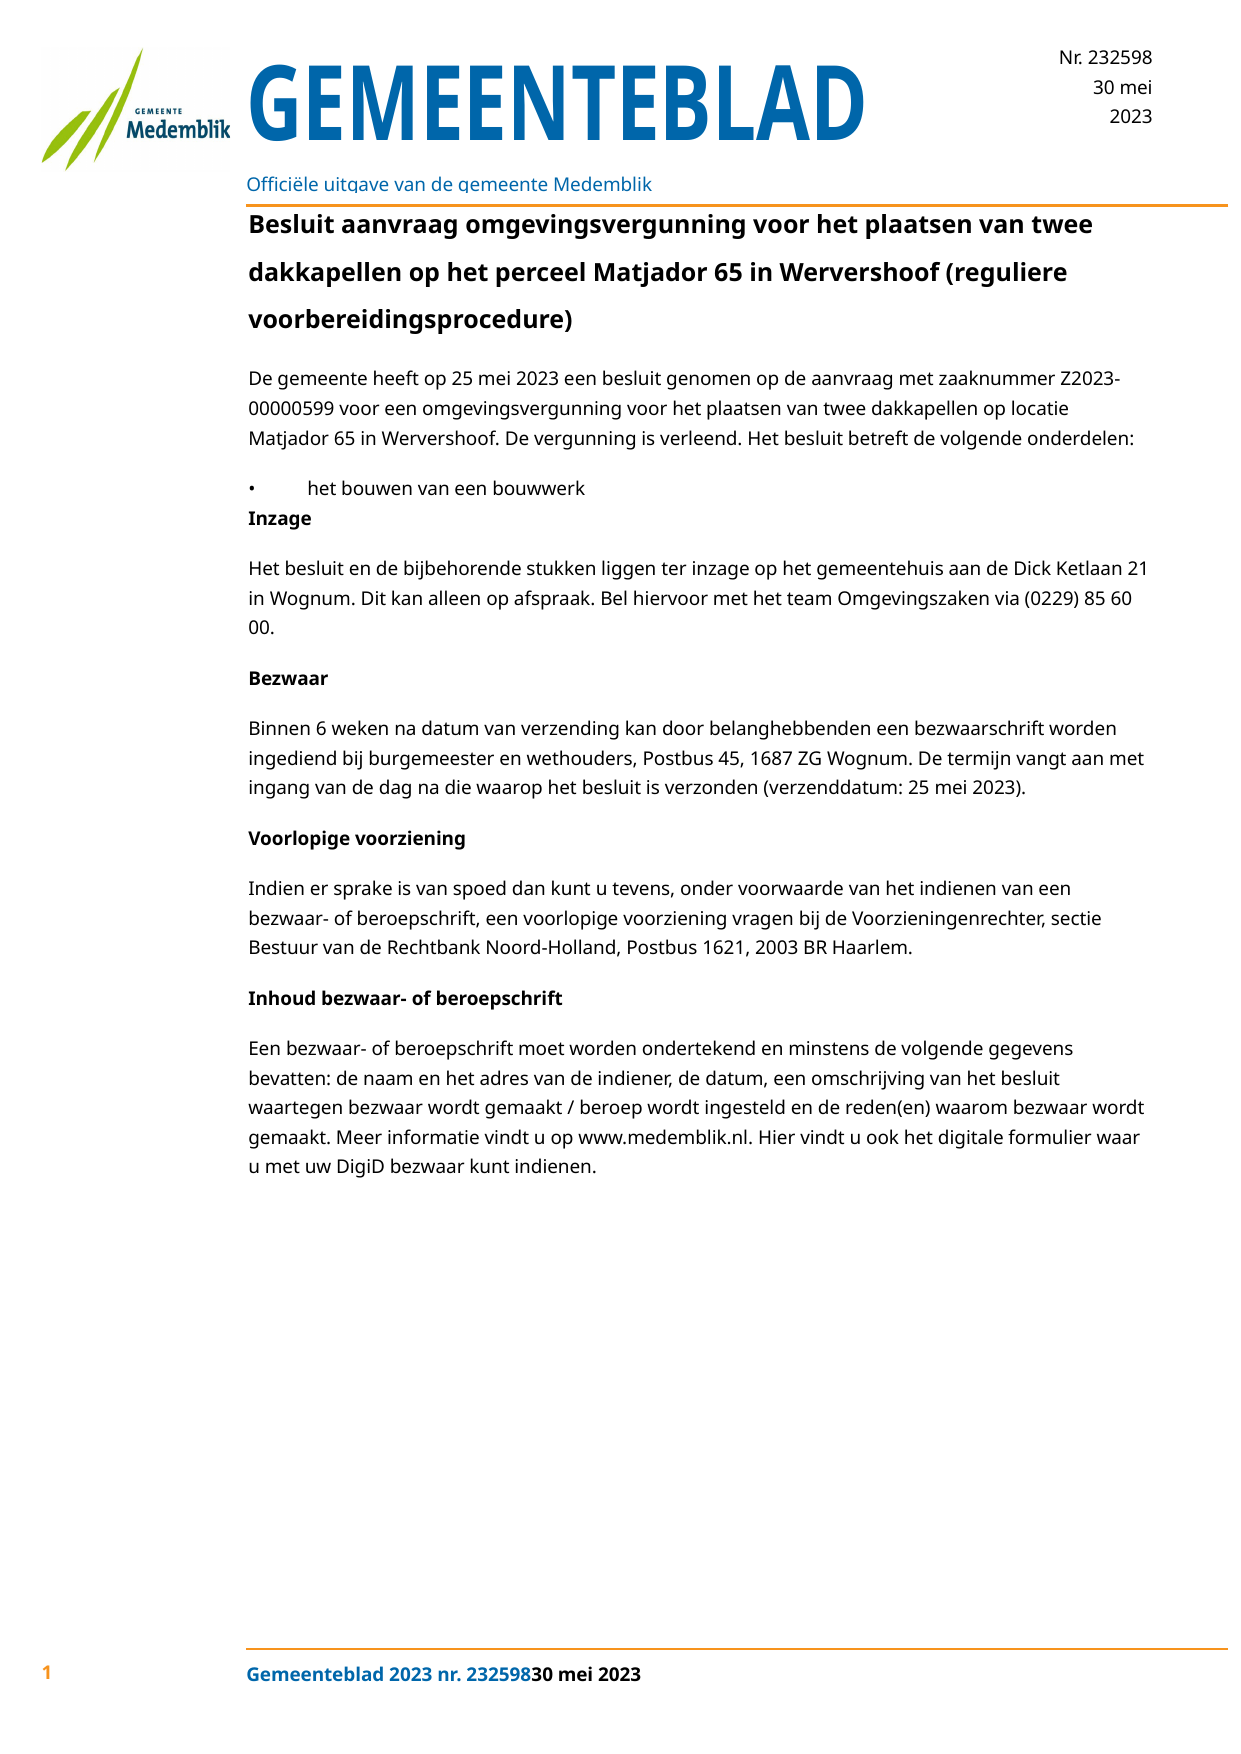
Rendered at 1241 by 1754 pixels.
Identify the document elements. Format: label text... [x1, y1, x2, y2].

text Inzage [248, 505, 1152, 530]
text Het besluit en de bijbehorende stukken liggen ter inzage op het gemeentehuis aan de Dick Ketlaan 21 in Wognum. Dit kan alleen op afspraak. Bel hiervoor met het team Omgevingszaken via (0229) 85 60 00. [248, 555, 1152, 640]
text Bezwaar [248, 665, 1152, 690]
text Voorlopige voorziening [248, 825, 1152, 850]
text Besluit aanvraag omgevingsvergunning voor het plaatsen van twee dakkapellen op het perceel Matjador 65 in Wervershoof (reguliere voorbereidingsprocedure) [248, 207, 1152, 336]
picture [41, 47, 231, 172]
text Een bezwaar- of beroepschrift moet worden ondertekend en minstens de volgende gegevens bevatten: de naam en het adres van de indiener, de datum, een omschrijving van het besluit waartegen bezwaar wordt gemaakt / beroep wordt ingesteld en de reden(en) waarom bezwaar wordt gemaakt. Meer informatie vindt u op www.medemblik.nl. Hier vindt u ook het digitale formulier waar u met uw DigiD bezwaar kunt indienen. [248, 1035, 1152, 1179]
text Indien er sprake is van spoed dan kunt u tevens, onder voorwaarde van het indienen van een bezwaar- of beroepschrift, een voorlopige voorziening vragen bij de Voorzieningenrechter, sectie Bestuur van de Rechtbank Noord-Holland, Postbus 1621, 2003 BR Haarlem. [248, 875, 1152, 960]
text Inhoud bezwaar- of beroepschrift [248, 985, 1152, 1010]
text Binnen 6 weken na datum van verzending kan door belanghebbenden een bezwaarschrift worden ingediend bij burgemeester en wethouders, Postbus 45, 1687 ZG Wognum. De termijn vangt aan met ingang van de dag na die waarop het besluit is verzonden (verzenddatum: 25 mei 2023). [248, 715, 1152, 800]
list het bouwen van een bouwwerk [248, 475, 1152, 501]
text De gemeente heeft op 25 mei 2023 een besluit genomen op de aanvraag met zaaknummer Z2023-00000599 voor een omgevingsvergunning voor het plaatsen van twee dakkapellen op locatie Matjador 65 in Wervershoof. De vergunning is verleend. Het besluit betreft de volgende onderdelen: [248, 366, 1152, 450]
